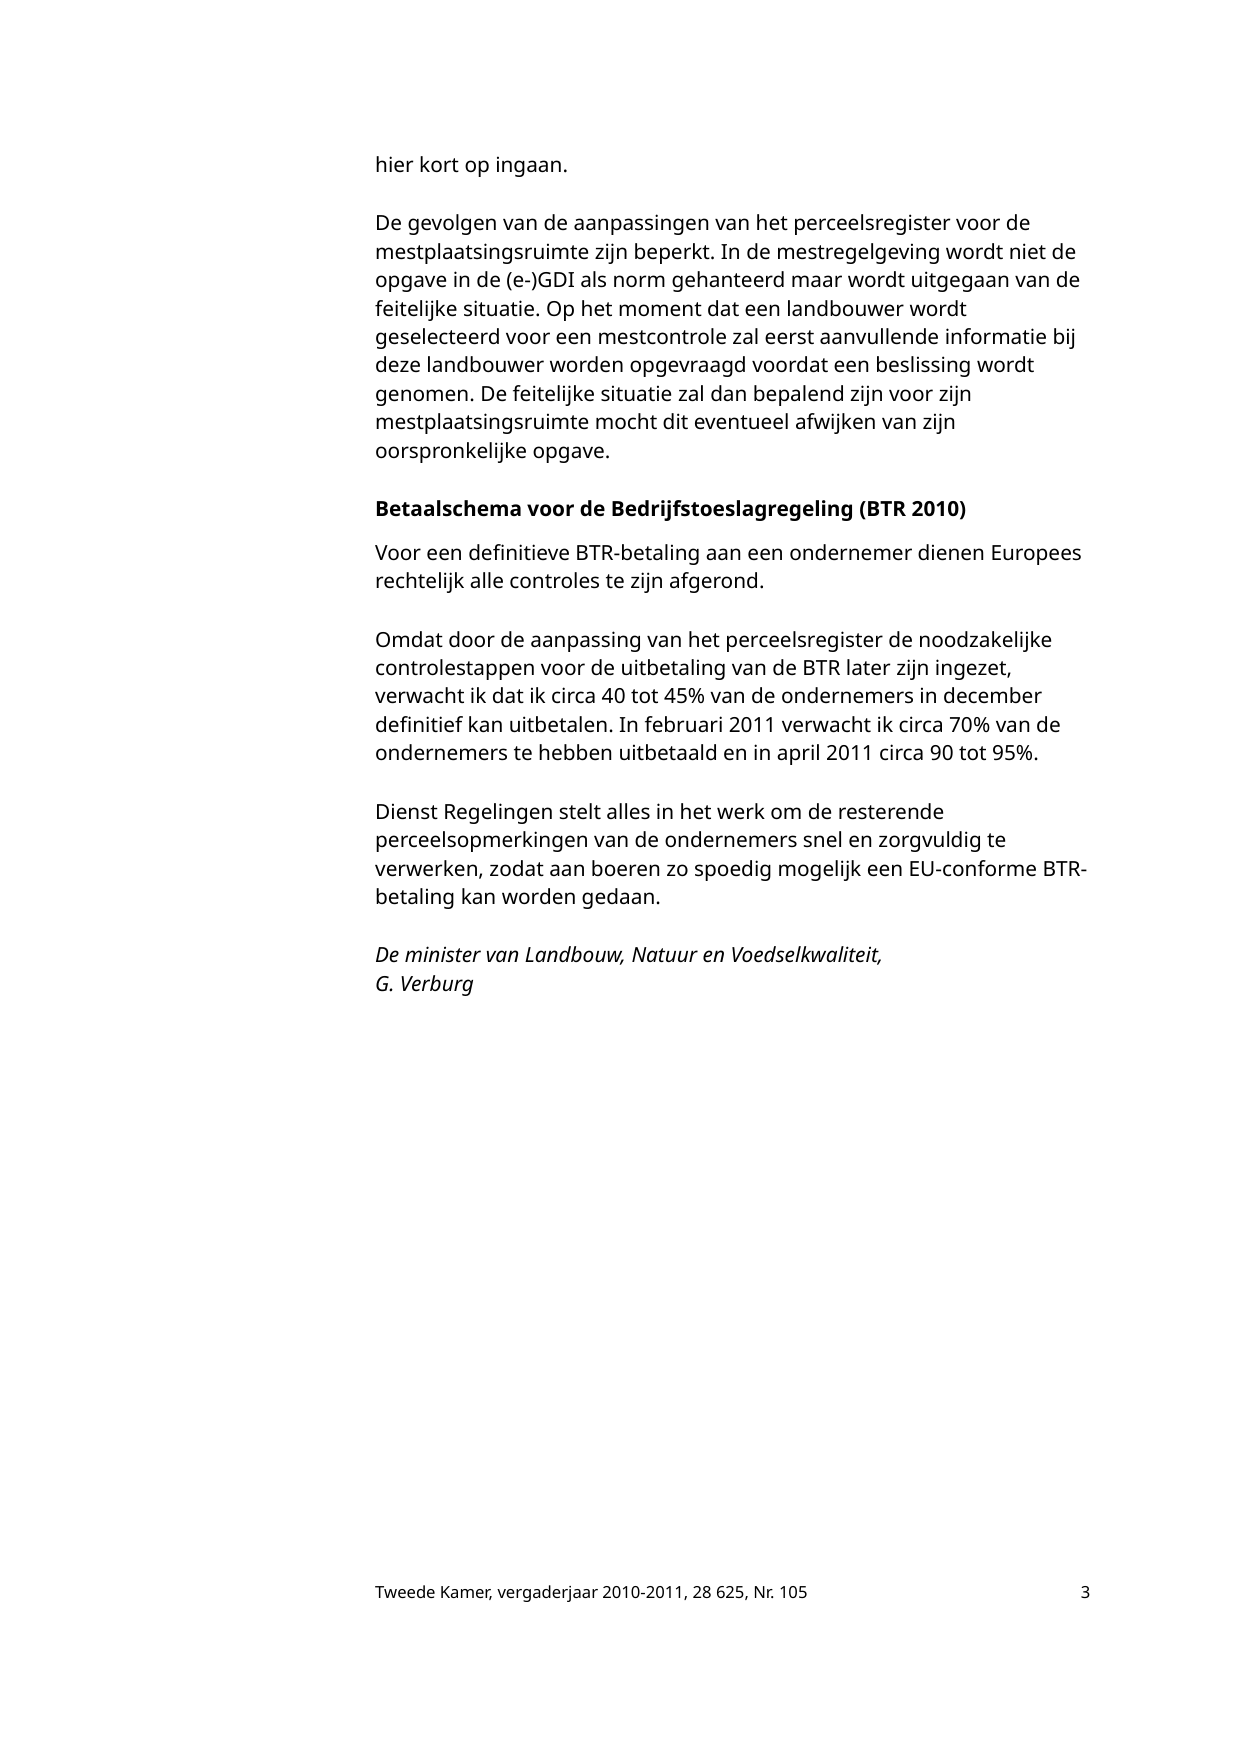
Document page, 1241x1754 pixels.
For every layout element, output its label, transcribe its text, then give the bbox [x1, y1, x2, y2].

text Dienst Regelingen stelt alles in het werk om de resterende perceelsopmerkingen van de ondernemers snel en zorgvuldig te verwerken, zodat aan boeren zo spoedig mogelijk een EU-conforme BTR-betaling kan worden gedaan. [375, 797, 1090, 911]
text De minister van Landbouw, Natuur en Voedselkwaliteit, [375, 941, 1090, 969]
text Voor een definitieve BTR-betaling aan een ondernemer dienen Europees rechtelijk alle controles te zijn afgerond. [375, 538, 1090, 595]
text Betaalschema voor de Bedrijfstoeslagregeling (BTR 2010) [375, 494, 1090, 523]
text hier kort op ingaan. [375, 150, 1090, 178]
text De gevolgen van de aanpassingen van het perceelsregister voor de mestplaatsingsruimte zijn beperkt. In de mestregelgeving wordt niet de opgave in de (e-)GDI als norm gehanteerd maar wordt uitgegaan van de feitelijke situatie. Op het moment dat een landbouwer wordt geselecteerd voor een mestcontrole zal eerst aanvullende informatie bij deze landbouwer worden opgevraagd voordat een beslissing wordt genomen. De feitelijke situatie zal dan bepalend zijn voor zijn mestplaatsingsruimte mocht dit eventueel afwijken van zijn oorspronkelijke opgave. [375, 208, 1090, 464]
text Omdat door de aanpassing van het perceelsregister de noodzakelijke controlestappen voor de uitbetaling van de BTR later zijn ingezet, verwacht ik dat ik circa 40 tot 45% van de ondernemers in december definitief kan uitbetalen. In februari 2011 verwacht ik circa 70% van de ondernemers te hebben uitbetaald en in april 2011 circa 90 tot 95%. [375, 625, 1090, 767]
text G. Verburg [375, 969, 1090, 997]
